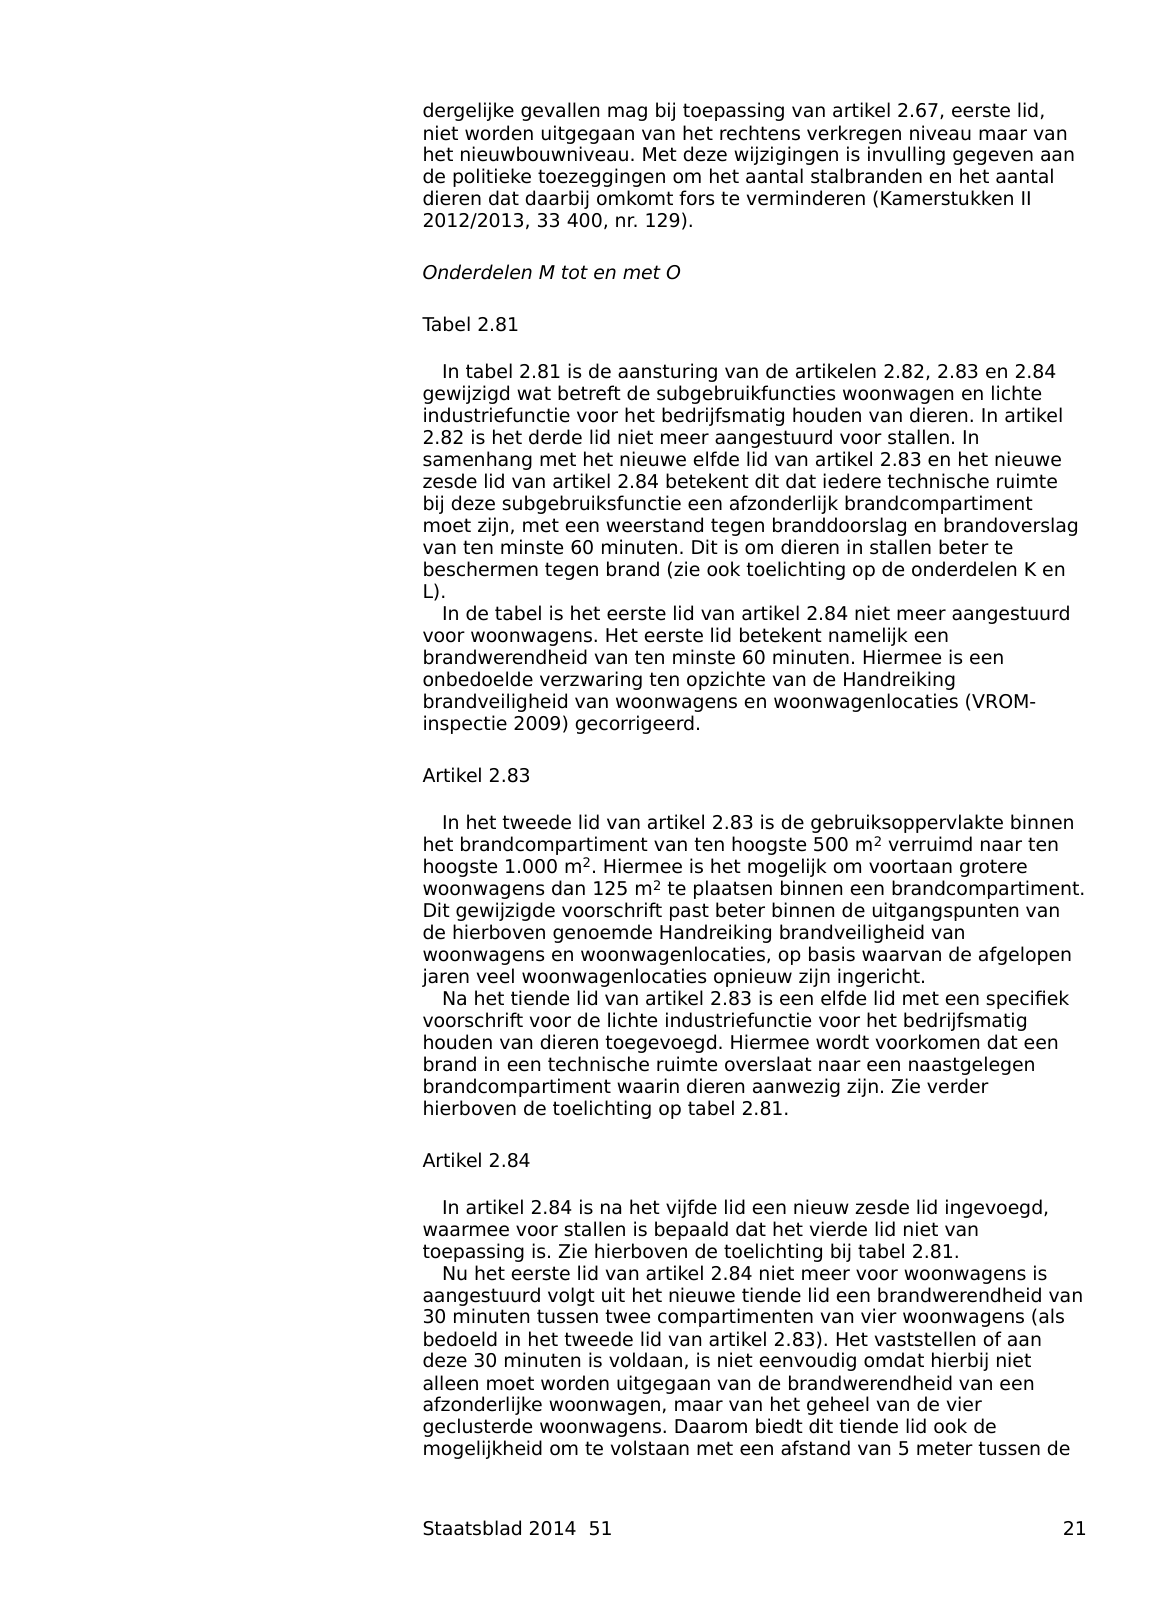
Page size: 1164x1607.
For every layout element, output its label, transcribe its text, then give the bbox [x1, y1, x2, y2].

subtitle Artikel 2.83 [422, 765, 1087, 787]
subtitle Onderdelen M tot en met O [422, 262, 1087, 284]
text dergelijke gevallen mag bij toepassing van artikel 2.67, eerste lid, niet worden uitgegaan van het rechtens verkregen niveau maar van het nieuwbouwniveau. Met deze wijzigingen is invulling gegeven aan de politieke toezeggingen om het aantal stalbranden en het aantal dieren dat daarbij omkomt fors te verminderen (Kamerstukken II 2012/2013, 33 400, nr. 129). [422, 100, 1087, 232]
text In de tabel is het eerste lid van artikel 2.84 niet meer aangestuurd voor woonwagens. Het eerste lid betekent namelijk een brandwerendheid van ten minste 60 minuten. Hiermee is een onbedoelde verzwaring ten opzichte van de Handreiking brandveiligheid van woonwagens en woonwagenlocaties (VROM-inspectie 2009) gecorrigeerd. [422, 603, 1087, 735]
text Nu het eerste lid van artikel 2.84 niet meer voor woonwagens is aangestuurd volgt uit het nieuwe tiende lid een brandwerendheid van 30 minuten tussen twee compartimenten van vier woonwagens (als bedoeld in het tweede lid van artikel 2.83). Het vaststellen of aan deze 30 minuten is voldaan, is niet eenvoudig omdat hierbij niet alleen moet worden uitgegaan van de brandwerendheid van een afzonderlijke woonwagen, maar van het geheel van de vier geclusterde woonwagens. Daarom biedt dit tiende lid ook de mogelijkheid om te volstaan met een afstand van 5 meter tussen de [422, 1262, 1087, 1460]
subtitle Artikel 2.84 [422, 1149, 1087, 1172]
subtitle Tabel 2.81 [422, 314, 1087, 336]
text In artikel 2.84 is na het vijfde lid een nieuw zesde lid ingevoegd, waarmee voor stallen is bepaald dat het vierde lid niet van toepassing is. Zie hierboven de toelichting bij tabel 2.81. [422, 1197, 1087, 1262]
text In het tweede lid van artikel 2.83 is de gebruiksoppervlakte binnen het brandcompartiment van ten hoogste 500 m2 verruimd naar ten hoogste 1.000 m2. Hiermee is het mogelijk om voortaan grotere woonwagens dan 125 m2 te plaatsen binnen een brandcompartiment. Dit gewijzigde voorschrift past beter binnen de uitgangspunten van de hierboven genoemde Handreiking brandveiligheid van woonwagens en woonwagenlocaties, op basis waarvan de afgelopen jaren veel woonwagenlocaties opnieuw zijn ingericht. [422, 812, 1087, 988]
text In tabel 2.81 is de aansturing van de artikelen 2.82, 2.83 en 2.84 gewijzigd wat betreft de subgebruikfuncties woonwagen en lichte industriefunctie voor het bedrijfsmatig houden van dieren. In artikel 2.82 is het derde lid niet meer aangestuurd voor stallen. In samenhang met het nieuwe elfde lid van artikel 2.83 en het nieuwe zesde lid van artikel 2.84 betekent dit dat iedere technische ruimte bij deze subgebruiksfunctie een afzonderlijk brandcompartiment moet zijn, met een weerstand tegen branddoorslag en brandoverslag van ten minste 60 minuten. Dit is om dieren in stallen beter te beschermen tegen brand (zie ook toelichting op de onderdelen K en L). [422, 361, 1087, 603]
text Na het tiende lid van artikel 2.83 is een elfde lid met een specifiek voorschrift voor de lichte industriefunctie voor het bedrijfsmatig houden van dieren toegevoegd. Hiermee wordt voorkomen dat een brand in een technische ruimte overslaat naar een naastgelegen brandcompartiment waarin dieren aanwezig zijn. Zie verder hierboven de toelichting op tabel 2.81. [422, 988, 1087, 1119]
